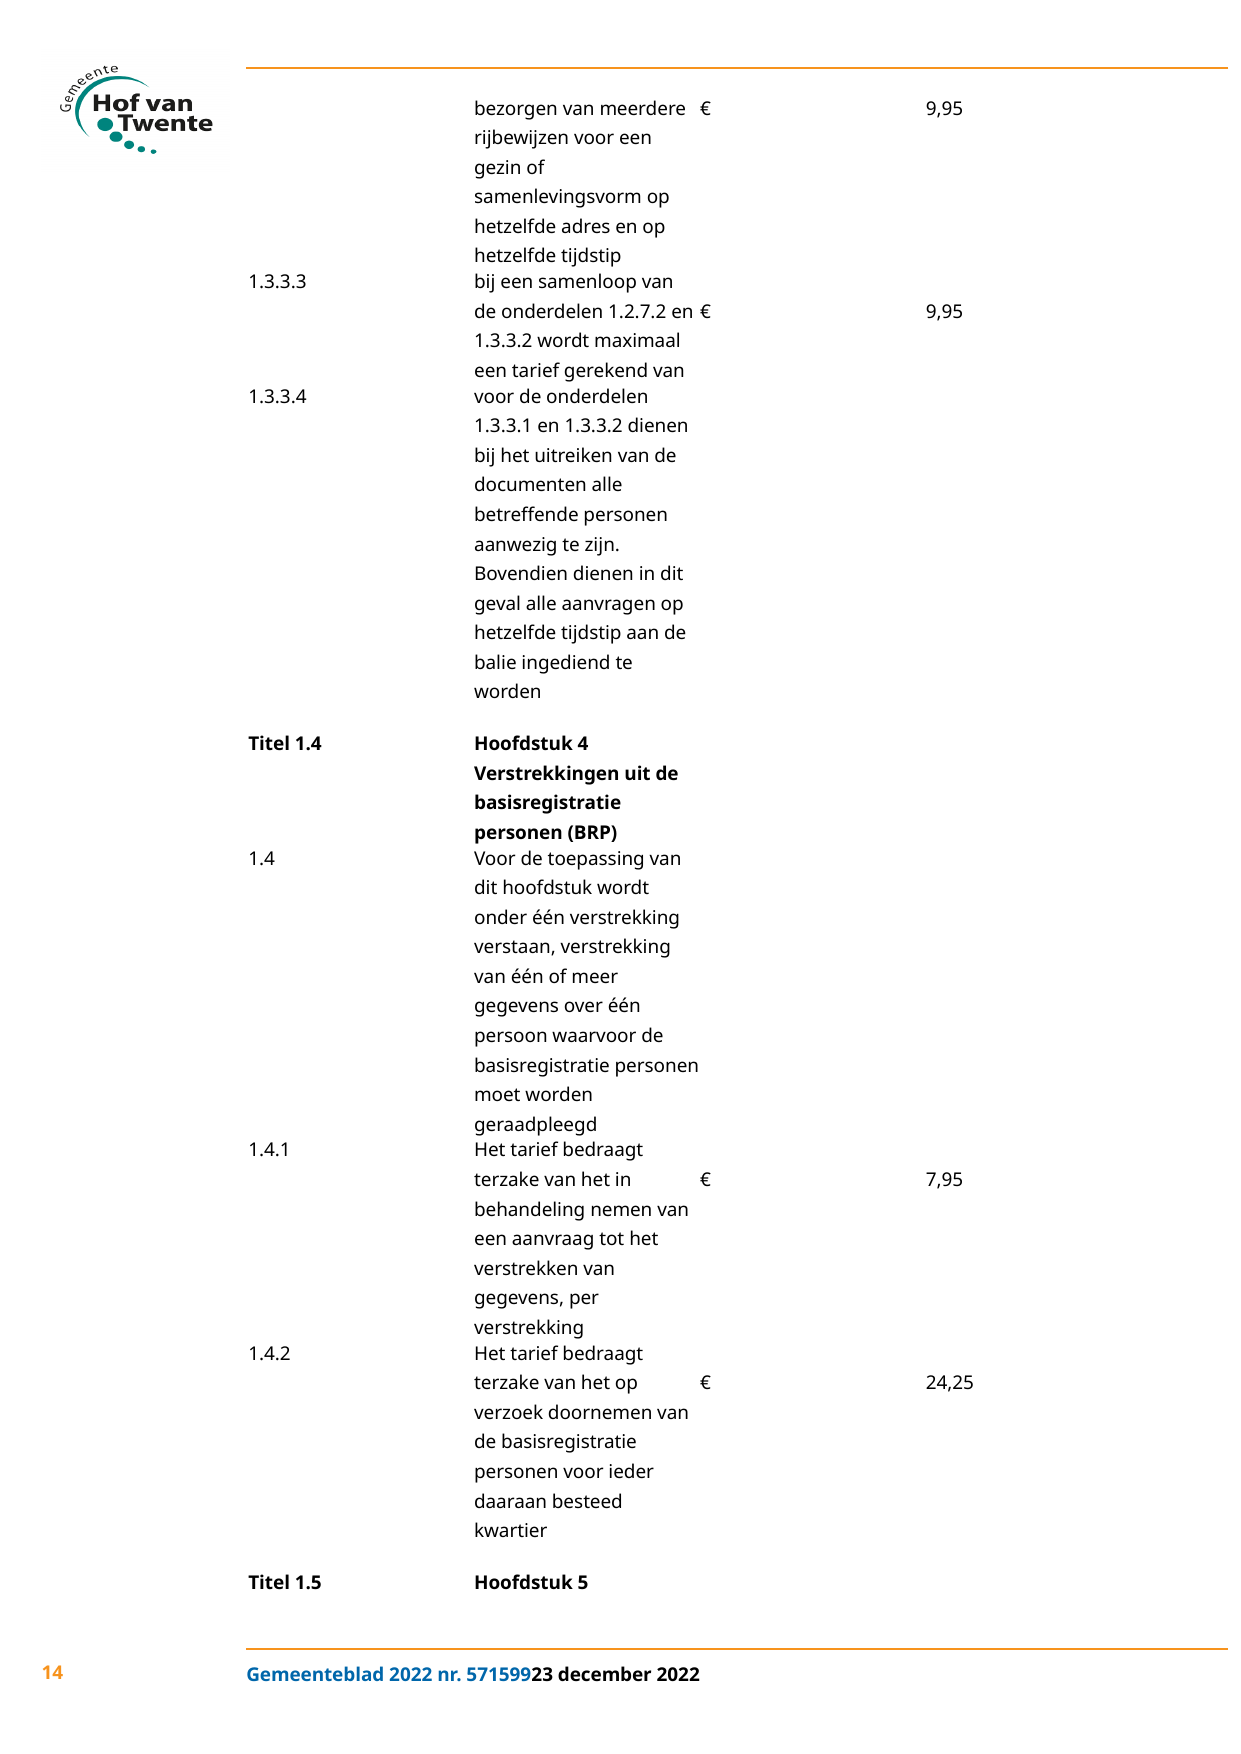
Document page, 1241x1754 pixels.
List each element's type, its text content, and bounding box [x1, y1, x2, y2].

table_cell [926, 1543, 1152, 1569]
table_cell [700, 845, 926, 1137]
table_cell € [700, 269, 926, 383]
table_cell 9,95 [926, 95, 1152, 268]
table_cell Titel 1.4 [248, 730, 474, 845]
picture [41, 47, 231, 172]
table_cell bij een samenloop van de onderdelen 1.2.7.2 en 1.3.3.2 wordt maximaal een tarief gerekend van [474, 269, 700, 383]
table_cell Het tarief bedraagt terzake van het op verzoek doornemen van de basisregistratie personen voor ieder daaraan besteed kwartier [474, 1340, 700, 1543]
table_cell € [700, 95, 926, 268]
table_cell 1.4.2 [248, 1340, 474, 1543]
table_cell Titel 1.5 [248, 1569, 474, 1594]
table_cell [248, 95, 474, 268]
table_cell 24,25 [926, 1340, 1152, 1543]
table_cell [926, 730, 1152, 845]
table_cell € [700, 1137, 926, 1340]
table_cell [700, 730, 926, 845]
table_cell 1.3.3.3 [248, 269, 474, 383]
table_cell 1.4 [248, 845, 474, 1137]
table_cell € [700, 1340, 926, 1543]
table_cell [248, 705, 474, 730]
table_cell [926, 383, 1152, 704]
table_cell 9,95 [926, 269, 1152, 383]
table_cell 1.4.1 [248, 1137, 474, 1340]
table_cell voor de onderdelen 1.3.3.1 en 1.3.3.2 dienen bij het uitreiken van de documenten alle betreffende personen aanwezig te zijn. Bovendien dienen in dit geval alle aanvragen op hetzelfde tijdstip aan de balie ingediend te worden [474, 383, 700, 704]
table_cell bezorgen van meerdere rijbewijzen voor een gezin of samenlevingsvorm op hetzelfde adres en op hetzelfde tijdstip [474, 95, 700, 268]
table_cell 7,95 [926, 1137, 1152, 1340]
table_cell Het tarief bedraagt terzake van het in behandeling nemen van een aanvraag tot het verstrekken van gegevens, per verstrekking [474, 1137, 700, 1340]
table_cell [700, 1543, 926, 1569]
table_cell [474, 1543, 700, 1569]
table_cell Voor de toepassing van dit hoofdstuk wordt onder één verstrekking verstaan, verstrekking van één of meer gegevens over één persoon waarvoor de basisregistratie personen moet worden geraadpleegd [474, 845, 700, 1137]
table_cell [248, 1543, 474, 1569]
table_cell [926, 845, 1152, 1137]
table_cell [700, 1569, 926, 1594]
table_cell Hoofdstuk 4 Verstrekkingen uit de basisregistratie personen (BRP) [474, 730, 700, 845]
table_cell [700, 383, 926, 704]
table_cell Hoofdstuk 5 [474, 1569, 700, 1594]
table_cell 1.3.3.4 [248, 383, 474, 704]
table_cell [926, 705, 1152, 730]
table_cell [700, 705, 926, 730]
table_cell [926, 1569, 1152, 1594]
table_cell [474, 705, 700, 730]
